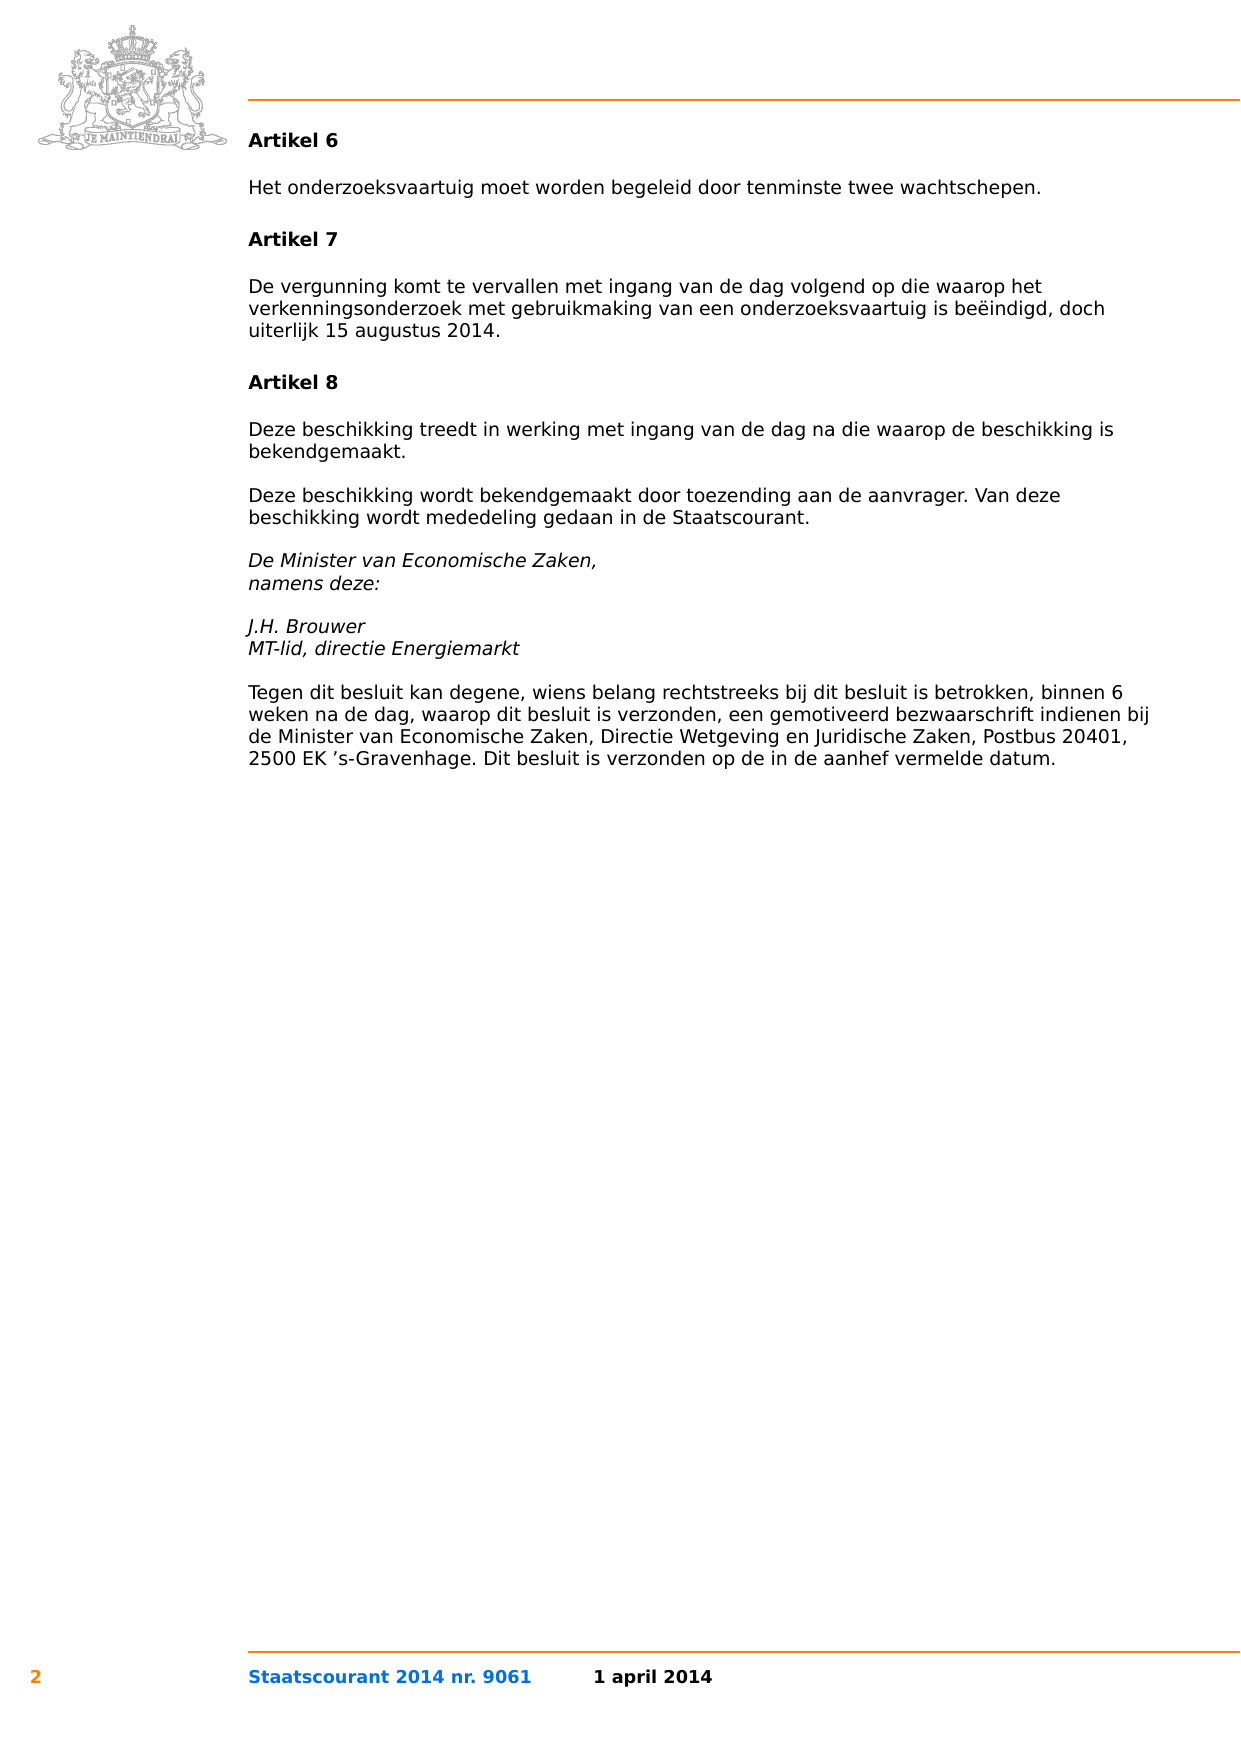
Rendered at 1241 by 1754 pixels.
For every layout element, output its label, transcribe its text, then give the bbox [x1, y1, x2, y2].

picture [38, 25, 227, 150]
text Deze beschikking treedt in werking met ingang van de dag na die waarop de beschikking is bekendgemaakt. [248, 419, 1163, 463]
subtitle Artikel 7 [248, 229, 1163, 251]
subtitle Artikel 6 [248, 130, 1163, 152]
subtitle Artikel 8 [248, 372, 1163, 394]
text Tegen dit besluit kan degene, wiens belang rechtstreeks bij dit besluit is betrokken, binnen 6 weken na de dag, waarop dit besluit is verzonden, een gemotiveerd bezwaarschrift indienen bij de Minister van Economische Zaken, Directie Wetgeving en Juridische Zaken, Postbus 20401, 2500 EK ’s-Gravenhage. Dit besluit is verzonden op de in de aanhef vermelde datum. [248, 682, 1163, 770]
text Deze beschikking wordt bekendgemaakt door toezending aan de aanvrager. Van deze beschikking wordt mededeling gedaan in de Staatscourant. [248, 484, 1163, 528]
text De Minister van Economische Zaken, namens deze: J.H. Brouwer MT-lid, directie Energiemarkt [248, 550, 1163, 660]
text Het onderzoeksvaartuig moet worden begeleid door tenminste twee wachtschepen. [248, 177, 1163, 199]
text De vergunning komt te vervallen met ingang van de dag volgend op die waarop het verkenningsonderzoek met gebruikmaking van een onderzoeksvaartuig is beëindigd, doch uiterlijk 15 augustus 2014. [248, 276, 1163, 342]
